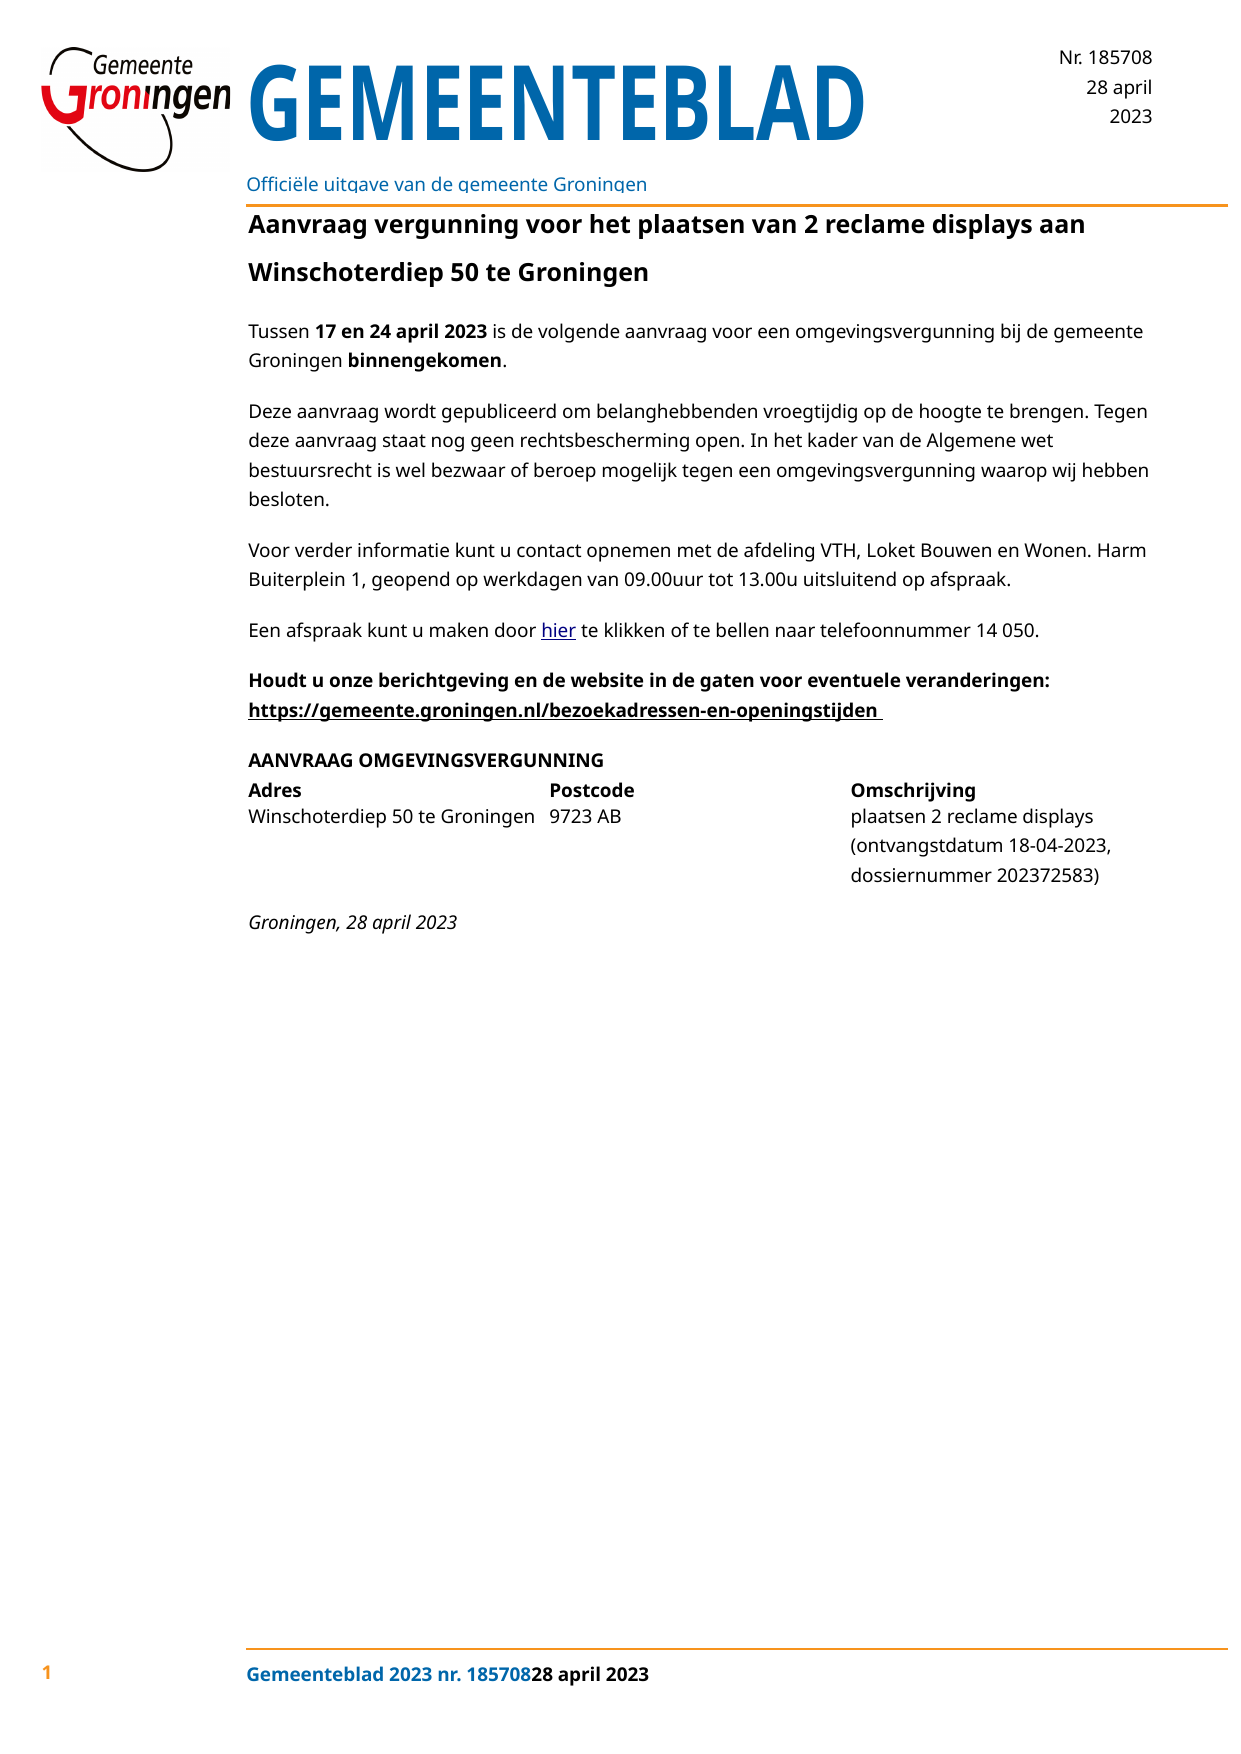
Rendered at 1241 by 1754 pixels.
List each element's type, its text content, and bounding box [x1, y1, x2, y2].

table_header Omschrijving [850, 777, 1152, 803]
text Aanvraag vergunning voor het plaatsen van 2 reclame displays aan Winschoterdiep 50 te Groningen [248, 207, 1152, 288]
picture [41, 47, 231, 172]
text Deze aanvraag wordt gepubliceerd om belanghebbenden vroegtijdig op de hoogte te brengen. Tegen deze aanvraag staat nog geen rechtsbescherming open. In het kader van de Algemene wet bestuursrecht is wel bezwaar of beroep mogelijk tegen een omgevingsvergunning waarop wij hebben besloten. [248, 398, 1152, 512]
text Een afspraak kunt u maken door hier te klikken of te bellen naar telefoonnummer 14 050. [248, 617, 1152, 643]
text Voor verder informatie kunt u contact opnemen met de afdeling VTH, Loket Bouwen en Wonen. Harm Buiterplein 1, geopend op werkdagen van 09.00uur tot 13.00u uitsluitend op afspraak. [248, 537, 1152, 592]
table_header Adres [248, 777, 549, 803]
text Houdt u onze berichtgeving en de website in de gaten voor eventuele veranderingen: https://gemeente.groningen.nl/bezoekadressen-en-openingstijden [248, 667, 1152, 723]
text AANVRAAG OMGEVINGSVERGUNNING [248, 747, 1152, 773]
table_cell 9723 AB [549, 803, 850, 888]
text Tussen 17 en 24 april 2023 is de volgende aanvraag voor een omgevingsvergunning bij de gemeente Groningen binnengekomen. [248, 318, 1152, 373]
table_header Postcode [549, 777, 850, 803]
table_cell plaatsen 2 reclame displays (ontvangstdatum 18-04-2023, dossiernummer 202372583) [850, 803, 1152, 888]
text Groningen, 28 april 2023 [248, 909, 1152, 935]
table_cell Winschoterdiep 50 te Groningen [248, 803, 549, 888]
